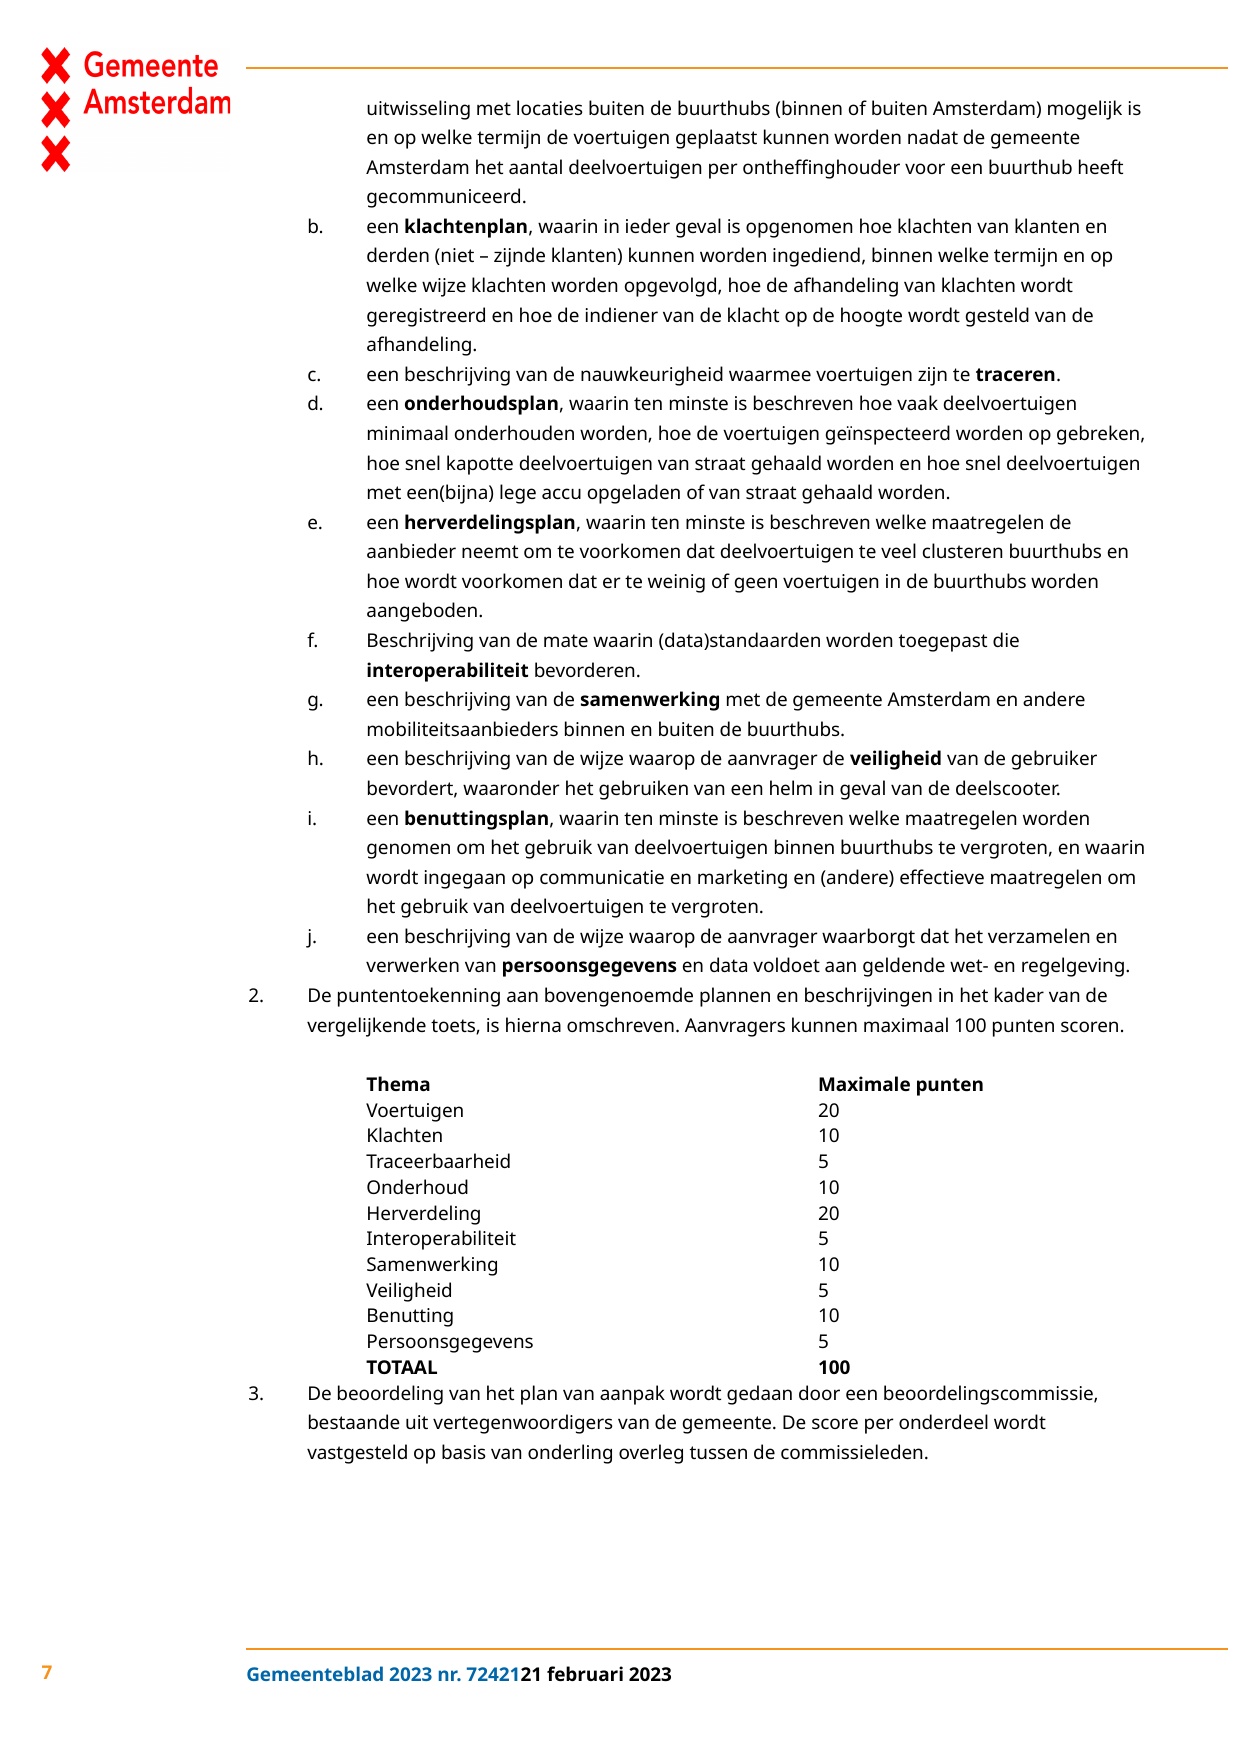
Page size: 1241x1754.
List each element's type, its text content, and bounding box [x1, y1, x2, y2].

list De beoordeling van het plan van aanpak wordt gedaan door een beoordelingscommissie, bestaande uit vertegenwoordigers van de gemeente. De score per onderdeel wordt vastgesteld op basis van onderling overleg tussen de commissieleden. [248, 1380, 1152, 1465]
table_cell Voertuigen [307, 1097, 759, 1123]
list een klachtenplan, waarin in ieder geval is opgenomen hoe klachten van klanten en derden (niet – zijnde klanten) kunnen worden ingediend, binnen welke termijn en op welke wijze klachten worden opgevolgd, hoe de afhandeling van klachten wordt geregistreerd en hoe de indiener van de klacht op de hoogte wordt gesteld van de afhandeling. [307, 213, 1152, 357]
table_cell 100 [759, 1354, 1211, 1380]
list een beschrijving van de samenwerking met de gemeente Amsterdam en andere mobiliteitsaanbieders binnen en buiten de buurthubs. [307, 686, 1152, 742]
list uitwisseling met locaties buiten de buurthubs (binnen of buiten Amsterdam) mogelijk is en op welke termijn de voertuigen geplaatst kunnen worden nadat de gemeente Amsterdam het aantal deelvoertuigen per ontheffinghouder voor een buurthub heeft gecommuniceerd. [307, 95, 1152, 209]
table_cell 10 [759, 1123, 1211, 1148]
table_cell 5 [759, 1148, 1211, 1174]
list De puntentoekenning aan bovengenoemde plannen en beschrijvingen in het kader van de vergelijkende toets, is hierna omschreven. Aanvragers kunnen maximaal 100 punten scoren. [248, 982, 1152, 1038]
table_cell 5 [759, 1226, 1211, 1251]
table_header Maximale punten [759, 1071, 1211, 1097]
table_cell 5 [759, 1329, 1211, 1354]
list een beschrijving van de wijze waarop de aanvrager waarborgt dat het verzamelen en verwerken van persoonsgegevens en data voldoet aan geldende wet- en regelgeving. [307, 923, 1152, 978]
table_cell TOTAAL [307, 1354, 759, 1380]
picture [41, 47, 231, 172]
table_cell 20 [759, 1200, 1211, 1226]
table_cell Veiligheid [307, 1277, 759, 1303]
table_cell Traceerbaarheid [307, 1148, 759, 1174]
table_cell Herverdeling [307, 1200, 759, 1226]
table_cell Persoonsgegevens [307, 1329, 759, 1354]
table_cell 20 [759, 1097, 1211, 1123]
table_cell Benutting [307, 1303, 759, 1328]
table_cell 10 [759, 1303, 1211, 1328]
table_cell 10 [759, 1174, 1211, 1200]
table_cell Samenwerking [307, 1251, 759, 1277]
list een beschrijving van de wijze waarop de aanvrager de veiligheid van de gebruiker bevordert, waaronder het gebruiken van een helm in geval van de deelscooter. [307, 746, 1152, 801]
table_header Thema [307, 1071, 759, 1097]
table_cell Klachten [307, 1123, 759, 1148]
list een onderhoudsplan, waarin ten minste is beschreven hoe vaak deelvoertuigen minimaal onderhouden worden, hoe de voertuigen geïnspecteerd worden op gebreken, hoe snel kapotte deelvoertuigen van straat gehaald worden en hoe snel deelvoertuigen met een(bijna) lege accu opgeladen of van straat gehaald worden. [307, 391, 1152, 505]
list een herverdelingsplan, waarin ten minste is beschreven welke maatregelen de aanbieder neemt om te voorkomen dat deelvoertuigen te veel clusteren buurthubs en hoe wordt voorkomen dat er te weinig of geen voertuigen in de buurthubs worden aangeboden. [307, 509, 1152, 623]
table_cell 10 [759, 1251, 1211, 1277]
list Beschrijving van de mate waarin (data)standaarden worden toegepast die interoperabiliteit bevorderen. [307, 627, 1152, 683]
table_cell Interoperabiliteit [307, 1226, 759, 1251]
table_cell Onderhoud [307, 1174, 759, 1200]
list een beschrijving van de nauwkeurigheid waarmee voertuigen zijn te traceren. [307, 361, 1152, 387]
list een benuttingsplan, waarin ten minste is beschreven welke maatregelen worden genomen om het gebruik van deelvoertuigen binnen buurthubs te vergroten, en waarin wordt ingegaan op communicatie en marketing en (andere) effectieve maatregelen om het gebruik van deelvoertuigen te vergroten. [307, 805, 1152, 919]
table_cell 5 [759, 1277, 1211, 1303]
